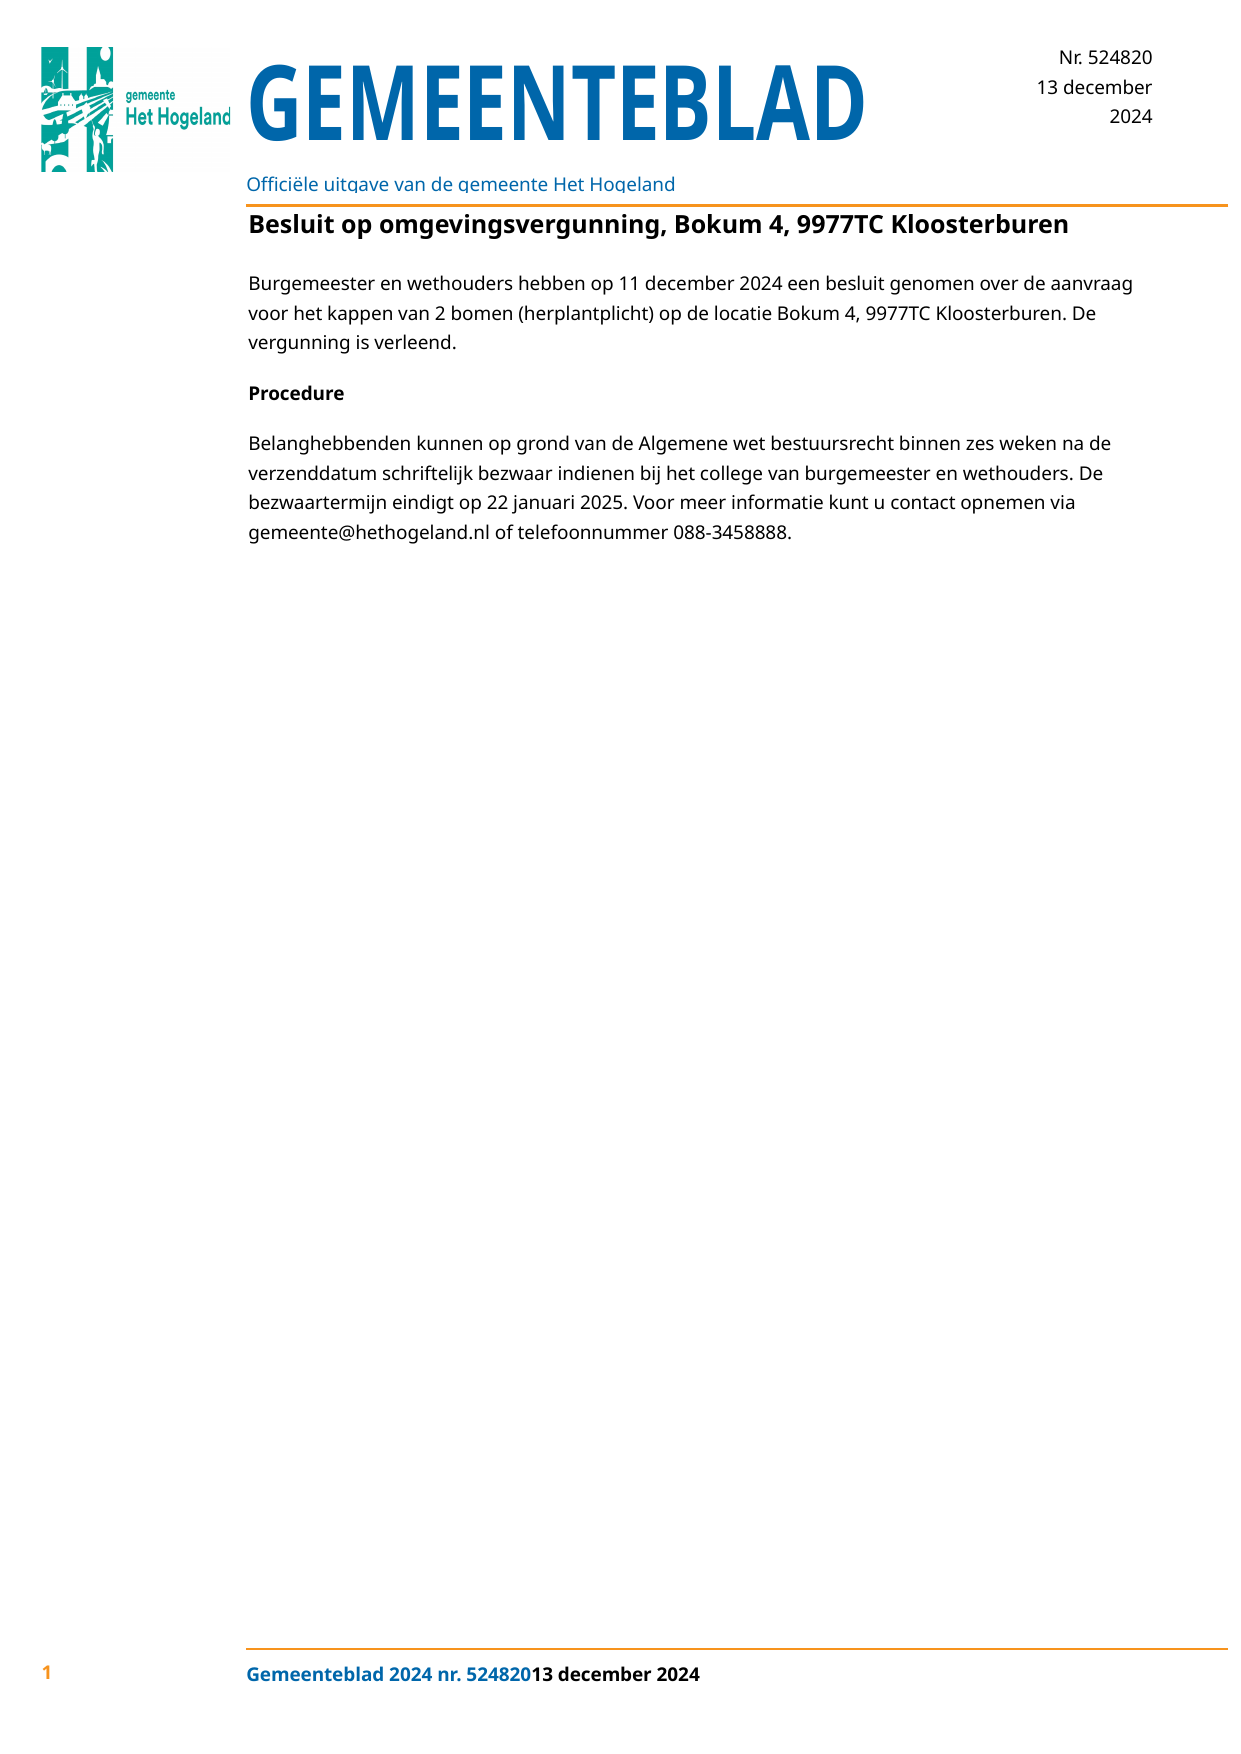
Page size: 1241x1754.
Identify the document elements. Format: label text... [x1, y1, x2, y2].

text Belanghebbenden kunnen op grond van de Algemene wet bestuursrecht binnen zes weken na de verzenddatum schriftelijk bezwaar indienen bij het college van burgemeester en wethouders. De bezwaartermijn eindigt op 22 januari 2025. Voor meer informatie kunt u contact opnemen via gemeente@hethogeland.nl of telefoonnummer 088-3458888. [248, 430, 1152, 545]
text Besluit op omgevingsvergunning, Bokum 4, 9977TC Kloosterburen [248, 207, 1152, 241]
text Procedure [248, 380, 1152, 406]
picture [41, 47, 231, 172]
text Burgemeester en wethouders hebben op 11 december 2024 een besluit genomen over de aanvraag voor het kappen van 2 bomen (herplantplicht) op de locatie Bokum 4, 9977TC Kloosterburen. De vergunning is verleend. [248, 270, 1152, 355]
